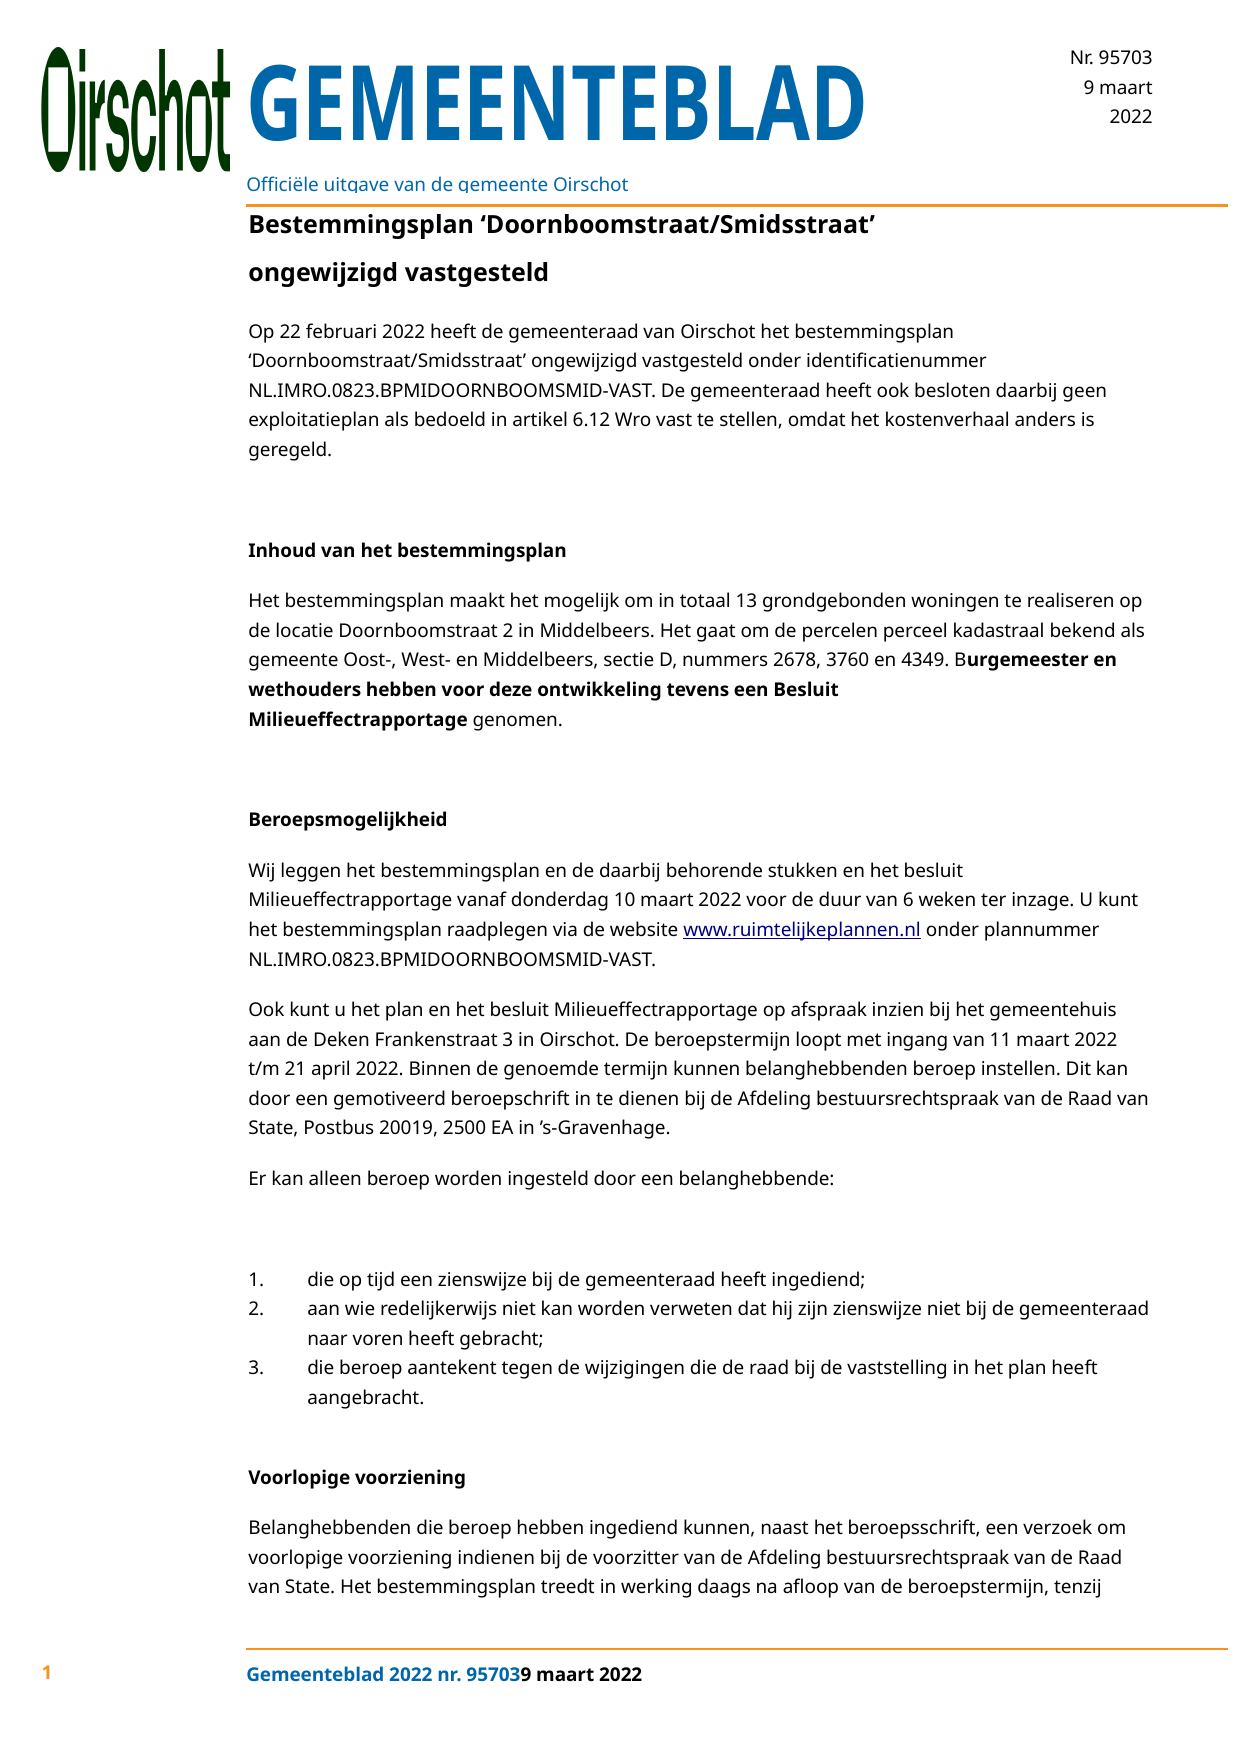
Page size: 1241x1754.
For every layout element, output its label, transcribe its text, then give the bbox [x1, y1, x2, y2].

text Het bestemmingsplan maakt het mogelijk om in totaal 13 grondgebonden woningen te realiseren op de locatie Doornboomstraat 2 in Middelbeers. Het gaat om de percelen perceel kadastraal bekend als gemeente Oost-, West- en Middelbeers, sectie D, nummers 2678, 3760 en 4349. Burgemeester en wethouders hebben voor deze ontwikkeling tevens een Besluit Milieueffectrapportage genomen. [248, 587, 1152, 732]
text Wij leggen het bestemmingsplan en de daarbij behorende stukken en het besluit Milieueffectrapportage vanaf donderdag 10 maart 2022 voor de duur van 6 weken ter inzage. U kunt het bestemmingsplan raadplegen via de website www.ruimtelijkeplannen.nl onder plannummer NL.IMRO.0823.BPMIDOORNBOOMSMID-VAST. [248, 857, 1152, 972]
text Ook kunt u het plan en het besluit Milieueffectrapportage op afspraak inzien bij het gemeentehuis aan de Deken Frankenstraat 3 in Oirschot. De beroepstermijn loopt met ingang van 11 maart 2022 t/m 21 april 2022. Binnen de genoemde termijn kunnen belanghebbenden beroep instellen. Dit kan door een gemotiveerd beroepschrift in te dienen bij de Afdeling bestuursrechtspraak van de Raad van State, Postbus 20019, 2500 EA in ’s-Gravenhage. [248, 996, 1152, 1140]
text Belanghebbenden die beroep hebben ingediend kunnen, naast het beroepsschrift, een verzoek om voorlopige voorziening indienen bij de voorzitter van de Afdeling bestuursrechtspraak van de Raad van State. Het bestemmingsplan treedt in werking daags na afloop van de beroepstermijn, tenzij [248, 1514, 1152, 1599]
text Bestemmingsplan ‘Doornboomstraat/Smidsstraat’ ongewijzigd vastgesteld [248, 207, 1152, 288]
picture [41, 47, 231, 172]
text Op 22 februari 2022 heeft de gemeenteraad van Oirschot het bestemmingsplan ‘Doornboomstraat/Smidsstraat’ ongewijzigd vastgesteld onder identificatienummer NL.IMRO.0823.BPMIDOORNBOOMSMID-VAST. De gemeenteraad heeft ook besloten daarbij geen exploitatieplan als bedoeld in artikel 6.12 Wro vast te stellen, omdat het kostenverhaal anders is geregeld. [248, 318, 1152, 462]
text Er kan alleen beroep worden ingesteld door een belanghebbende: [248, 1165, 1152, 1191]
list aan wie redelijkerwijs niet kan worden verweten dat hij zijn zienswijze niet bij de gemeenteraad naar voren heeft gebracht; [248, 1295, 1152, 1351]
list die beroep aantekent tegen de wijzigingen die de raad bij de vaststelling in het plan heeft aangebracht. [248, 1354, 1152, 1410]
text Inhoud van het bestemmingsplan [248, 537, 1152, 563]
text Voorlopige voorziening [248, 1464, 1152, 1490]
list die op tijd een zienswijze bij de gemeenteraad heeft ingediend; [248, 1266, 1152, 1292]
text Beroepsmogelijkheid [248, 807, 1152, 832]
